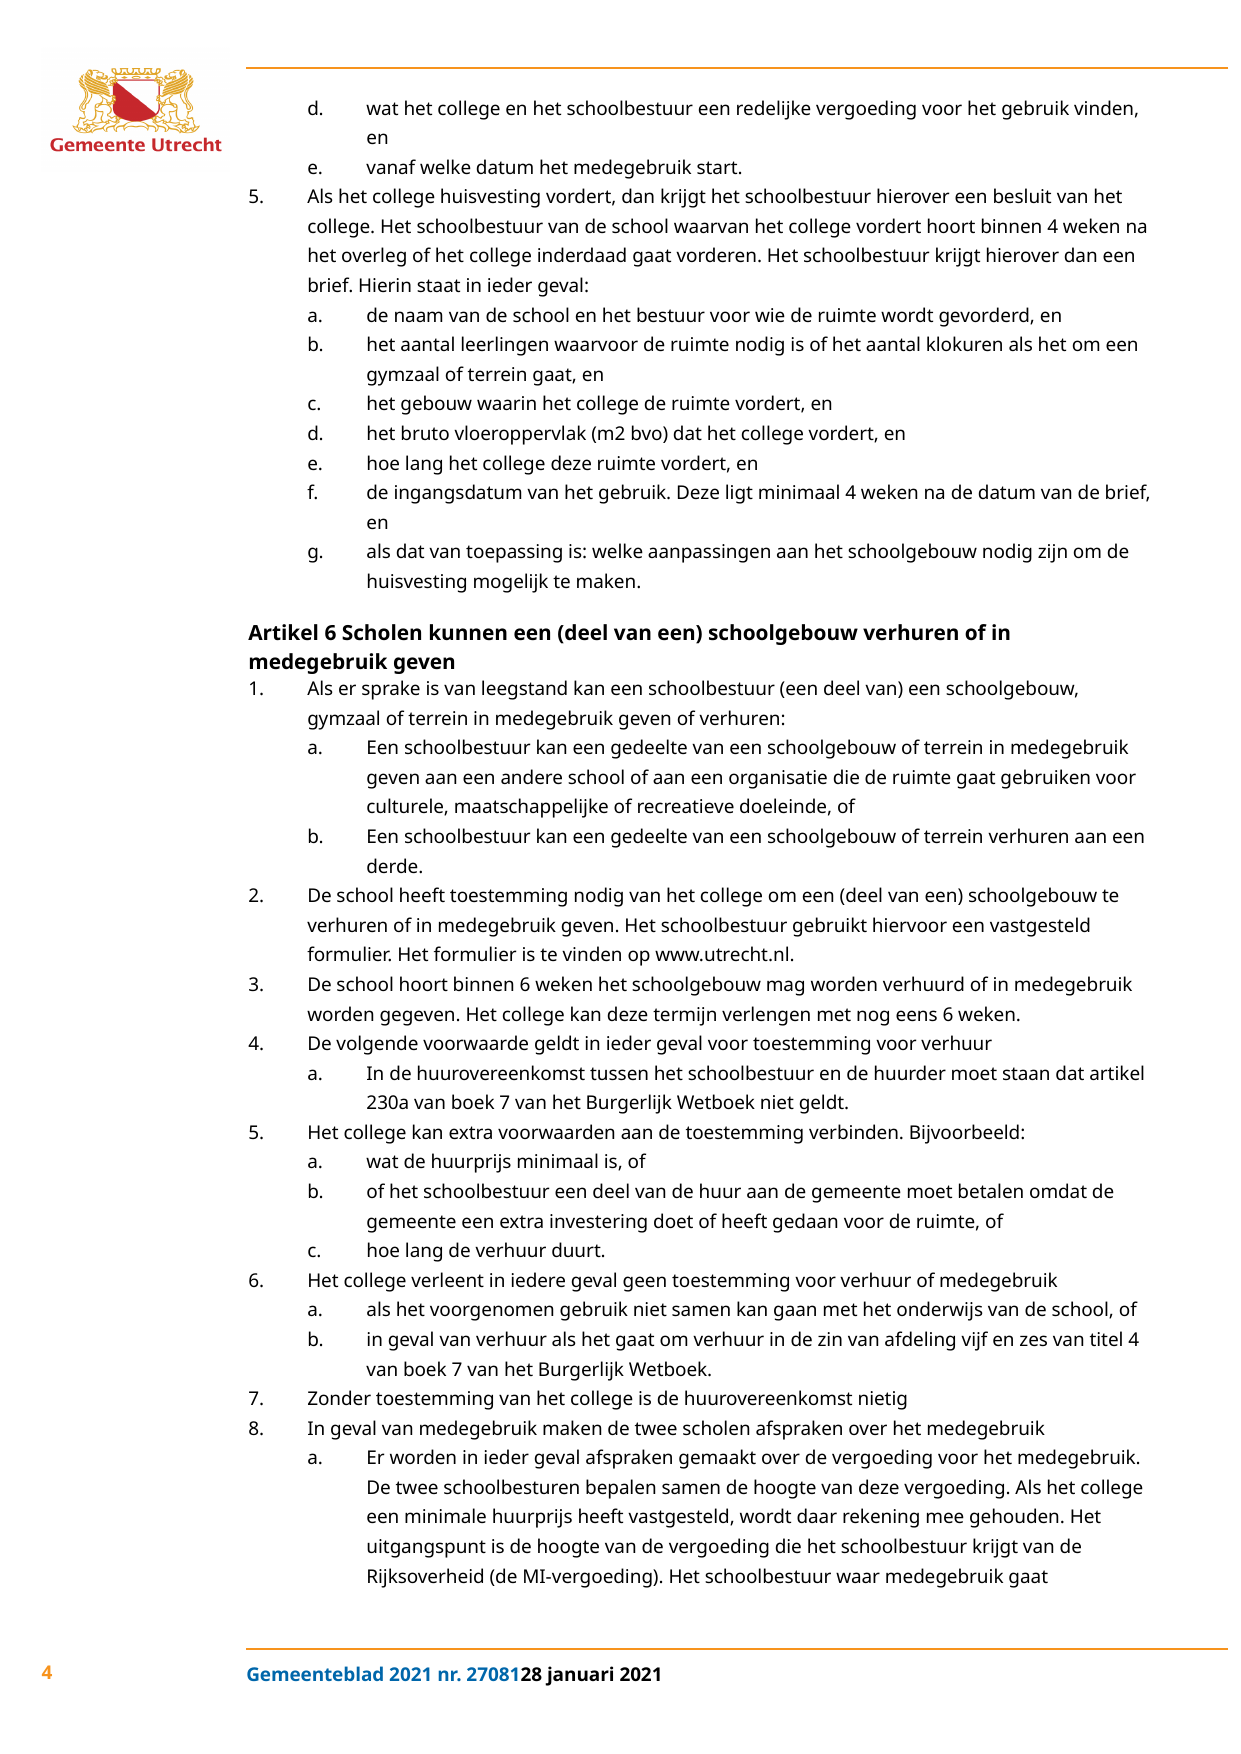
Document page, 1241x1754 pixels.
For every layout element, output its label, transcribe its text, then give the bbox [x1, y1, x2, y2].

list het bruto vloeroppervlak (m2 bvo) dat het college vordert, en [307, 420, 1152, 446]
list In de huurovereenkomst tussen het schoolbestuur en de huurder moet staan dat artikel 230a van boek 7 van het Burgerlijk Wetboek niet geldt. [307, 1060, 1152, 1115]
list in geval van verhuur als het gaat om verhuur in de zin van afdeling vijf en zes van titel 4 van boek 7 van het Burgerlijk Wetboek. [307, 1326, 1152, 1382]
list Het college kan extra voorwaarden aan de toestemming verbinden. Bijvoorbeeld: [248, 1119, 1152, 1145]
list hoe lang de verhuur duurt. [307, 1237, 1152, 1263]
list vanaf welke datum het medegebruik start. [307, 154, 1152, 180]
list wat de huurprijs minimaal is, of [307, 1149, 1152, 1174]
list Een schoolbestuur kan een gedeelte van een schoolgebouw of terrein in medegebruik geven aan een andere school of aan een organisatie die de ruimte gaat gebruiken voor culturele, maatschappelijke of recreatieve doeleinde, of [307, 734, 1152, 819]
list Zonder toestemming van het college is de huurovereenkomst nietig [248, 1385, 1152, 1411]
picture [41, 47, 231, 172]
list De school heeft toestemming nodig van het college om een (deel van een) schoolgebouw te verhuren of in medegebruik geven. Het schoolbestuur gebruikt hiervoor een vastgesteld formulier. Het formulier is te vinden op www.utrecht.nl. [248, 882, 1152, 967]
list als het voorgenomen gebruik niet samen kan gaan met het onderwijs van de school, of [307, 1297, 1152, 1322]
text Artikel 6 Scholen kunnen een (deel van een) schoolgebouw verhuren of in medegebruik geven [248, 618, 1152, 675]
list Als het college huisvesting vordert, dan krijgt het schoolbestuur hierover een besluit van het college. Het schoolbestuur van de school waarvan het college vordert hoort binnen 4 weken na het overleg of het college inderdaad gaat vorderen. Het schoolbestuur krijgt hierover dan een brief. Hierin staat in ieder geval: [248, 183, 1152, 298]
list wat het college en het schoolbestuur een redelijke vergoeding voor het gebruik vinden, en [307, 95, 1152, 150]
list het gebouw waarin het college de ruimte vordert, en [307, 391, 1152, 416]
list Een schoolbestuur kan een gedeelte van een schoolgebouw of terrein verhuren aan een derde. [307, 823, 1152, 879]
list of het schoolbestuur een deel van de huur aan de gemeente moet betalen omdat de gemeente een extra investering doet of heeft gedaan voor de ruimte, of [307, 1178, 1152, 1234]
list als dat van toepassing is: welke aanpassingen aan het schoolgebouw nodig zijn om de huisvesting mogelijk te maken. [307, 538, 1152, 594]
list de naam van de school en het bestuur voor wie de ruimte wordt gevorderd, en [307, 302, 1152, 328]
list De school hoort binnen 6 weken het schoolgebouw mag worden verhuurd of in medegebruik worden gegeven. Het college kan deze termijn verlengen met nog eens 6 weken. [248, 971, 1152, 1027]
list het aantal leerlingen waarvoor de ruimte nodig is of het aantal klokuren als het om een gymzaal of terrein gaat, en [307, 331, 1152, 387]
list Er worden in ieder geval afspraken gemaakt over de vergoeding voor het medegebruik. De twee schoolbesturen bepalen samen de hoogte van deze vergoeding. Als het college een minimale huurprijs heeft vastgesteld, wordt daar rekening mee gehouden. Het uitgangspunt is de hoogte van de vergoeding die het schoolbestuur krijgt van de Rijksoverheid (de MI-vergoeding). Het schoolbestuur waar medegebruik gaat [307, 1444, 1152, 1589]
list Als er sprake is van leegstand kan een schoolbestuur (een deel van) een schoolgebouw, gymzaal of terrein in medegebruik geven of verhuren: [248, 675, 1152, 731]
list de ingangsdatum van het gebruik. Deze ligt minimaal 4 weken na de datum van de brief, en [307, 479, 1152, 535]
list De volgende voorwaarde geldt in ieder geval voor toestemming voor verhuur [248, 1030, 1152, 1056]
list In geval van medegebruik maken de twee scholen afspraken over het medegebruik [248, 1415, 1152, 1441]
list Het college verleent in iedere geval geen toestemming voor verhuur of medegebruik [248, 1267, 1152, 1293]
list hoe lang het college deze ruimte vordert, en [307, 450, 1152, 476]
